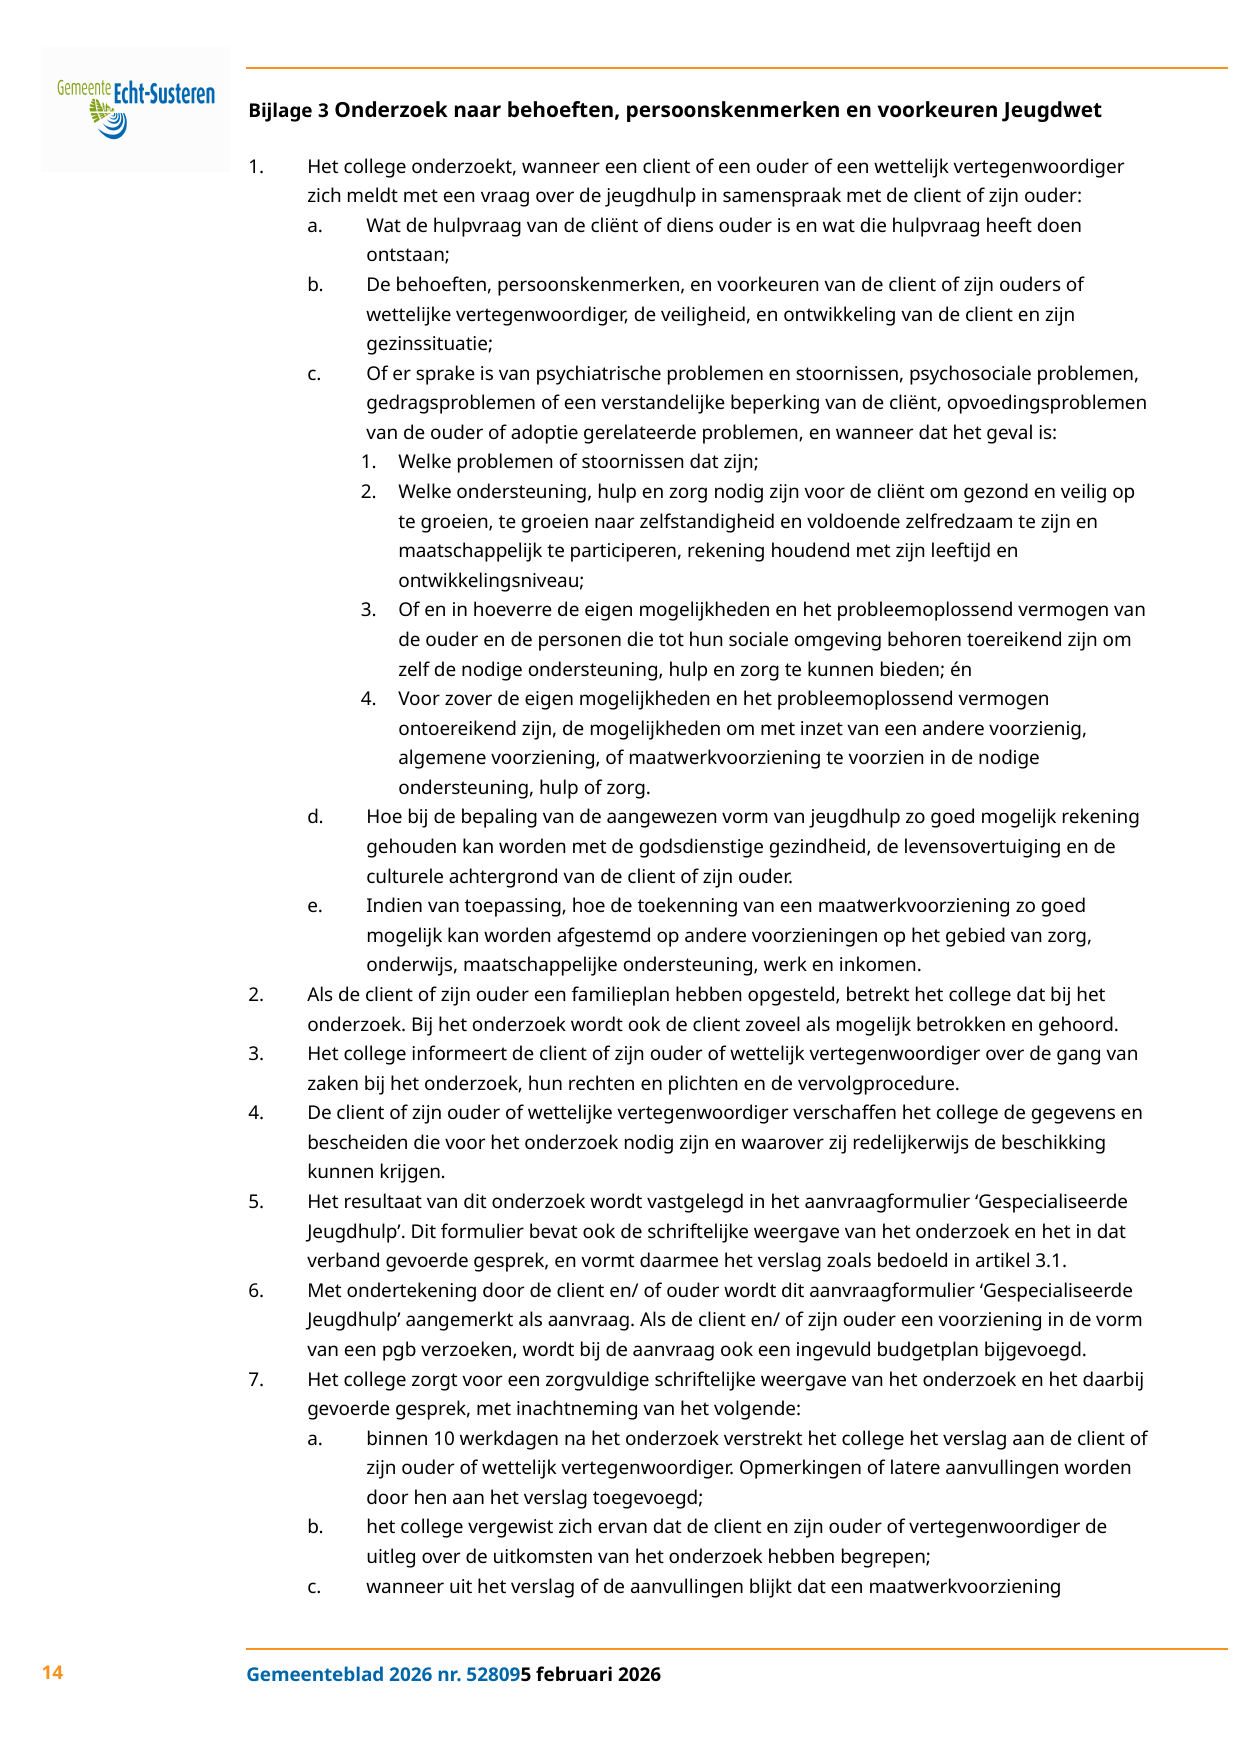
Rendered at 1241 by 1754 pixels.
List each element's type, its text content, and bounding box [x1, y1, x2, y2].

text Bijlage 3 Onderzoek naar behoeften, persoonskenmerken en voorkeuren Jeugdwet [248, 95, 1152, 123]
list Hoe bij de bepaling van de aangewezen vorm van jeugdhulp zo goed mogelijk rekening gehouden kan worden met de godsdienstige gezindheid, de levensovertuiging en de culturele achtergrond van de client of zijn ouder. [307, 804, 1152, 889]
picture [41, 47, 231, 172]
list Indien van toepassing, hoe de toekenning van een maatwerkvoorziening zo goed mogelijk kan worden afgestemd op andere voorzieningen op het gebied van zorg, onderwijs, maatschappelijke ondersteuning, werk en inkomen. [307, 892, 1152, 977]
list Welke ondersteuning, hulp en zorg nodig zijn voor de cliënt om gezond en veilig op te groeien, te groeien naar zelfstandigheid en voldoende zelfredzaam te zijn en maatschappelijk te participeren, rekening houdend met zijn leeftijd en ontwikkelingsniveau; [361, 478, 1152, 593]
list Het college onderzoekt, wanneer een client of een ouder of een wettelijk vertegenwoordiger zich meldt met een vraag over de jeugdhulp in samenspraak met de client of zijn ouder: [248, 153, 1152, 208]
list Of er sprake is van psychiatrische problemen en stoornissen, psychosociale problemen, gedragsproblemen of een verstandelijke beperking van de cliënt, opvoedingsproblemen van de ouder of adoptie gerelateerde problemen, en wanneer dat het geval is: [307, 360, 1152, 445]
list Welke problemen of stoornissen dat zijn; [361, 449, 1152, 474]
list binnen 10 werkdagen na het onderzoek verstrekt het college het verslag aan de client of zijn ouder of wettelijk vertegenwoordiger. Opmerkingen of latere aanvullingen worden door hen aan het verslag toegevoegd; [307, 1425, 1152, 1510]
list Of en in hoeverre de eigen mogelijkheden en het probleemoplossend vermogen van de ouder en de personen die tot hun sociale omgeving behoren toereikend zijn om zelf de nodige ondersteuning, hulp en zorg te kunnen bieden; én [361, 597, 1152, 682]
list Als de client of zijn ouder een familieplan hebben opgesteld, betrekt het college dat bij het onderzoek. Bij het onderzoek wordt ook de client zoveel als mogelijk betrokken en gehoord. [248, 981, 1152, 1037]
list De client of zijn ouder of wettelijke vertegenwoordiger verschaffen het college de gegevens en bescheiden die voor het onderzoek nodig zijn en waarover zij redelijkerwijs de beschikking kunnen krijgen. [248, 1099, 1152, 1184]
list Voor zover de eigen mogelijkheden en het probleemoplossend vermogen ontoereikend zijn, de mogelijkheden om met inzet van een andere voorzienig, algemene voorziening, of maatwerkvoorziening te voorzien in de nodige ondersteuning, hulp of zorg. [361, 685, 1152, 800]
list Wat de hulpvraag van de cliënt of diens ouder is en wat die hulpvraag heeft doen ontstaan; [307, 212, 1152, 267]
list wanneer uit het verslag of de aanvullingen blijkt dat een maatwerkvoorziening [307, 1573, 1152, 1599]
list Het resultaat van dit onderzoek wordt vastgelegd in het aanvraagformulier ‘Gespecialiseerde Jeugdhulp’. Dit formulier bevat ook de schriftelijke weergave van het onderzoek en het in dat verband gevoerde gesprek, en vormt daarmee het verslag zoals bedoeld in artikel 3.1. [248, 1188, 1152, 1273]
list Met ondertekening door de client en/ of ouder wordt dit aanvraagformulier ‘Gespecialiseerde Jeugdhulp’ aangemerkt als aanvraag. Als de client en/ of zijn ouder een voorziening in de vorm van een pgb verzoeken, wordt bij de aanvraag ook een ingevuld budgetplan bijgevoegd. [248, 1277, 1152, 1362]
list De behoeften, persoonskenmerken, en voorkeuren van de client of zijn ouders of wettelijke vertegenwoordiger, de veiligheid, en ontwikkeling van de client en zijn gezinssituatie; [307, 271, 1152, 356]
list het college vergewist zich ervan dat de client en zijn ouder of vertegenwoordiger de uitleg over de uitkomsten van het onderzoek hebben begrepen; [307, 1514, 1152, 1569]
list Het college informeert de client of zijn ouder of wettelijk vertegenwoordiger over de gang van zaken bij het onderzoek, hun rechten en plichten en de vervolgprocedure. [248, 1040, 1152, 1096]
list Het college zorgt voor een zorgvuldige schriftelijke weergave van het onderzoek en het daarbij gevoerde gesprek, met inachtneming van het volgende: [248, 1366, 1152, 1421]
